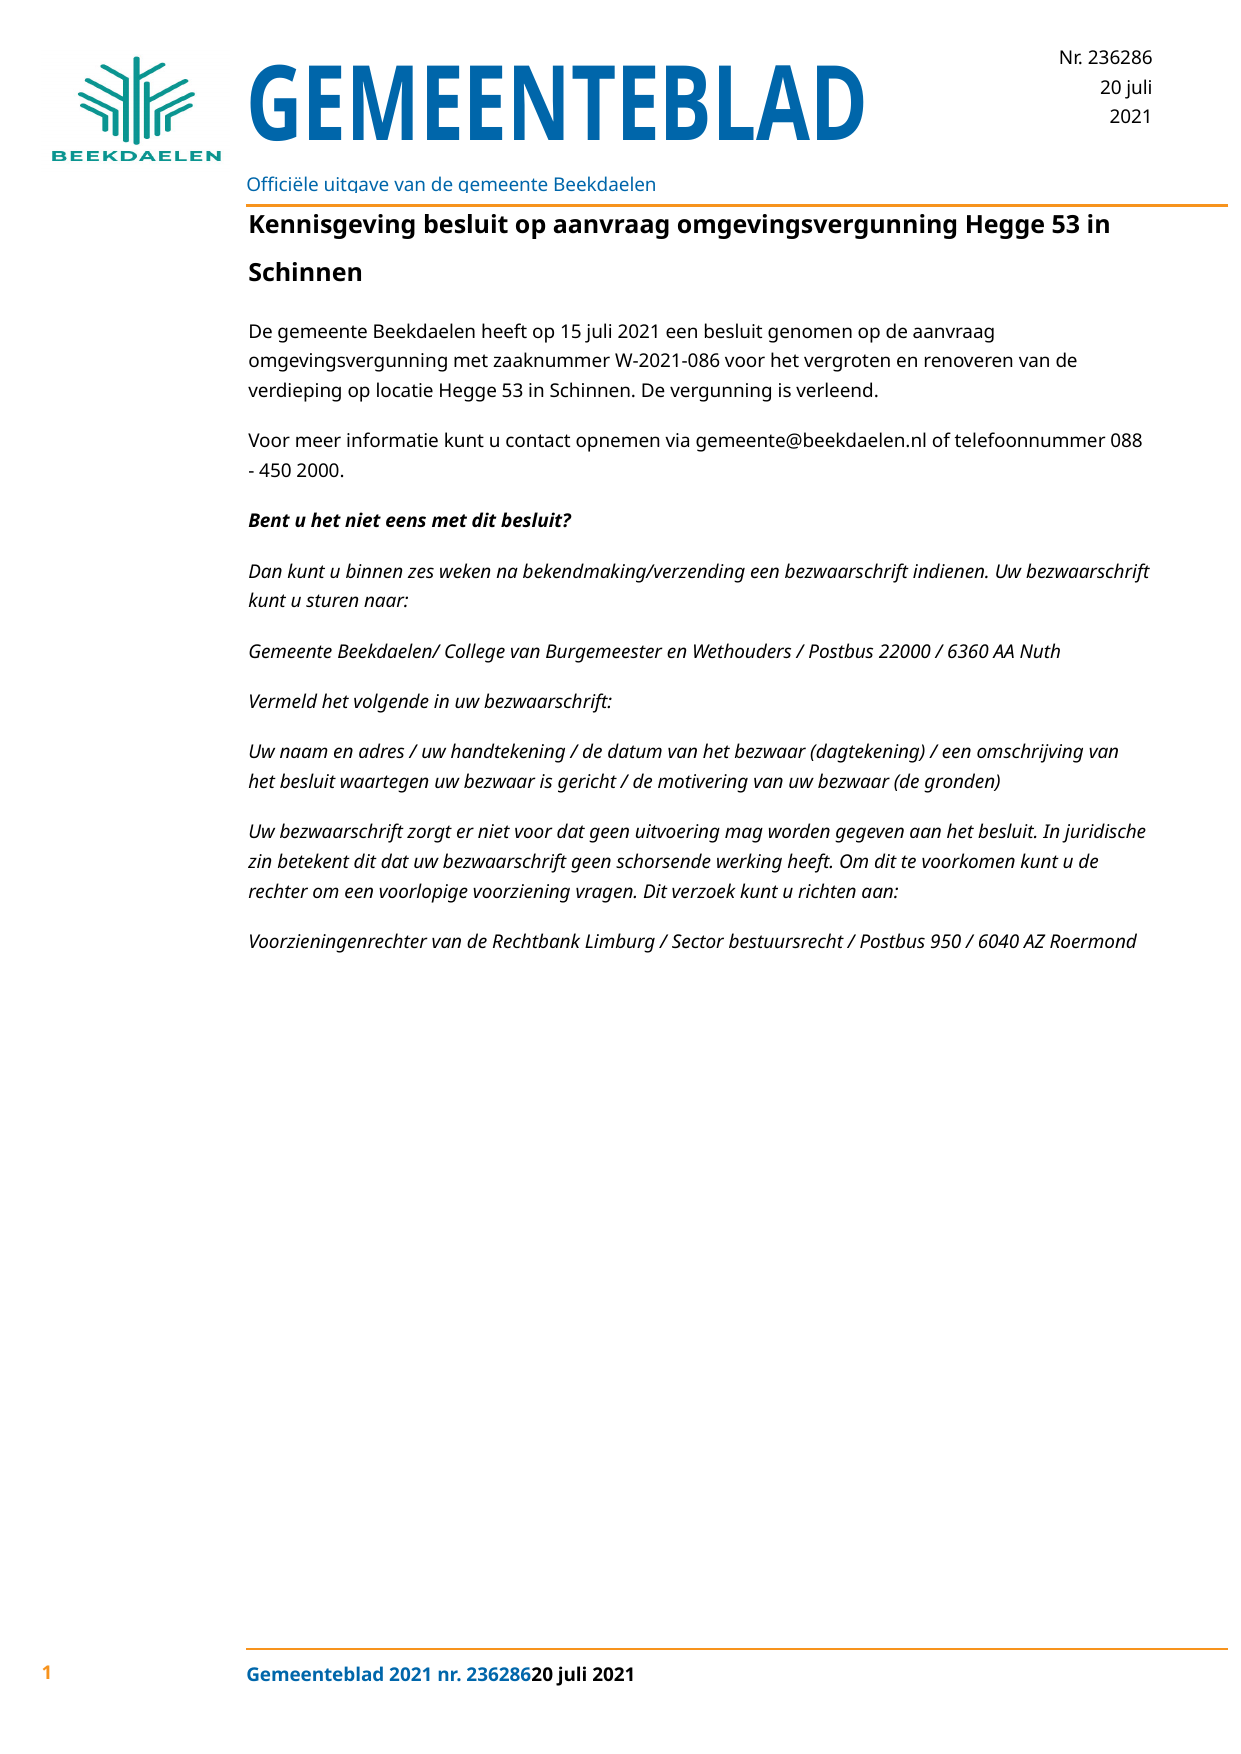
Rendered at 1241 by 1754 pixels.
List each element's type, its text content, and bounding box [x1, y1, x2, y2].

text Gemeente Beekdaelen/ College van Burgemeester en Wethouders / Postbus 22000 / 6360 AA Nuth [248, 638, 1152, 664]
text Bent u het niet eens met dit besluit? [248, 507, 1152, 533]
text Dan kunt u binnen zes weken na bekendmaking/verzending een bezwaarschrift indienen. Uw bezwaarschrift kunt u sturen naar: [248, 558, 1152, 613]
text Voor meer informatie kunt u contact opnemen via gemeente@beekdaelen.nl of telefoonnummer 088 - 450 2000. [248, 427, 1152, 483]
text De gemeente Beekdaelen heeft op 15 juli 2021 een besluit genomen op de aanvraag omgevingsvergunning met zaaknummer W-2021-086 voor het vergroten en renoveren van de verdieping op locatie Hegge 53 in Schinnen. De vergunning is verleend. [248, 318, 1152, 403]
text Vermeld het volgende in uw bezwaarschrift: [248, 688, 1152, 714]
text Uw bezwaarschrift zorgt er niet voor dat geen uitvoering mag worden gegeven aan het besluit. In juridische zin betekent dit dat uw bezwaarschrift geen schorsende werking heeft. Om dit te voorkomen kunt u de rechter om een voorlopige voorziening vragen. Dit verzoek kunt u richten aan: [248, 819, 1152, 904]
text Voorzieningenrechter van de Rechtbank Limburg / Sector bestuursrecht / Postbus 950 / 6040 AZ Roermond [248, 928, 1152, 954]
text Kennisgeving besluit op aanvraag omgevingsvergunning Hegge 53 in Schinnen [248, 207, 1152, 288]
text Uw naam en adres / uw handtekening / de datum van het bezwaar (dagtekening) / een omschrijving van het besluit waartegen uw bezwaar is gericht / de motivering van uw bezwaar (de gronden) [248, 739, 1152, 794]
picture [41, 47, 231, 172]
